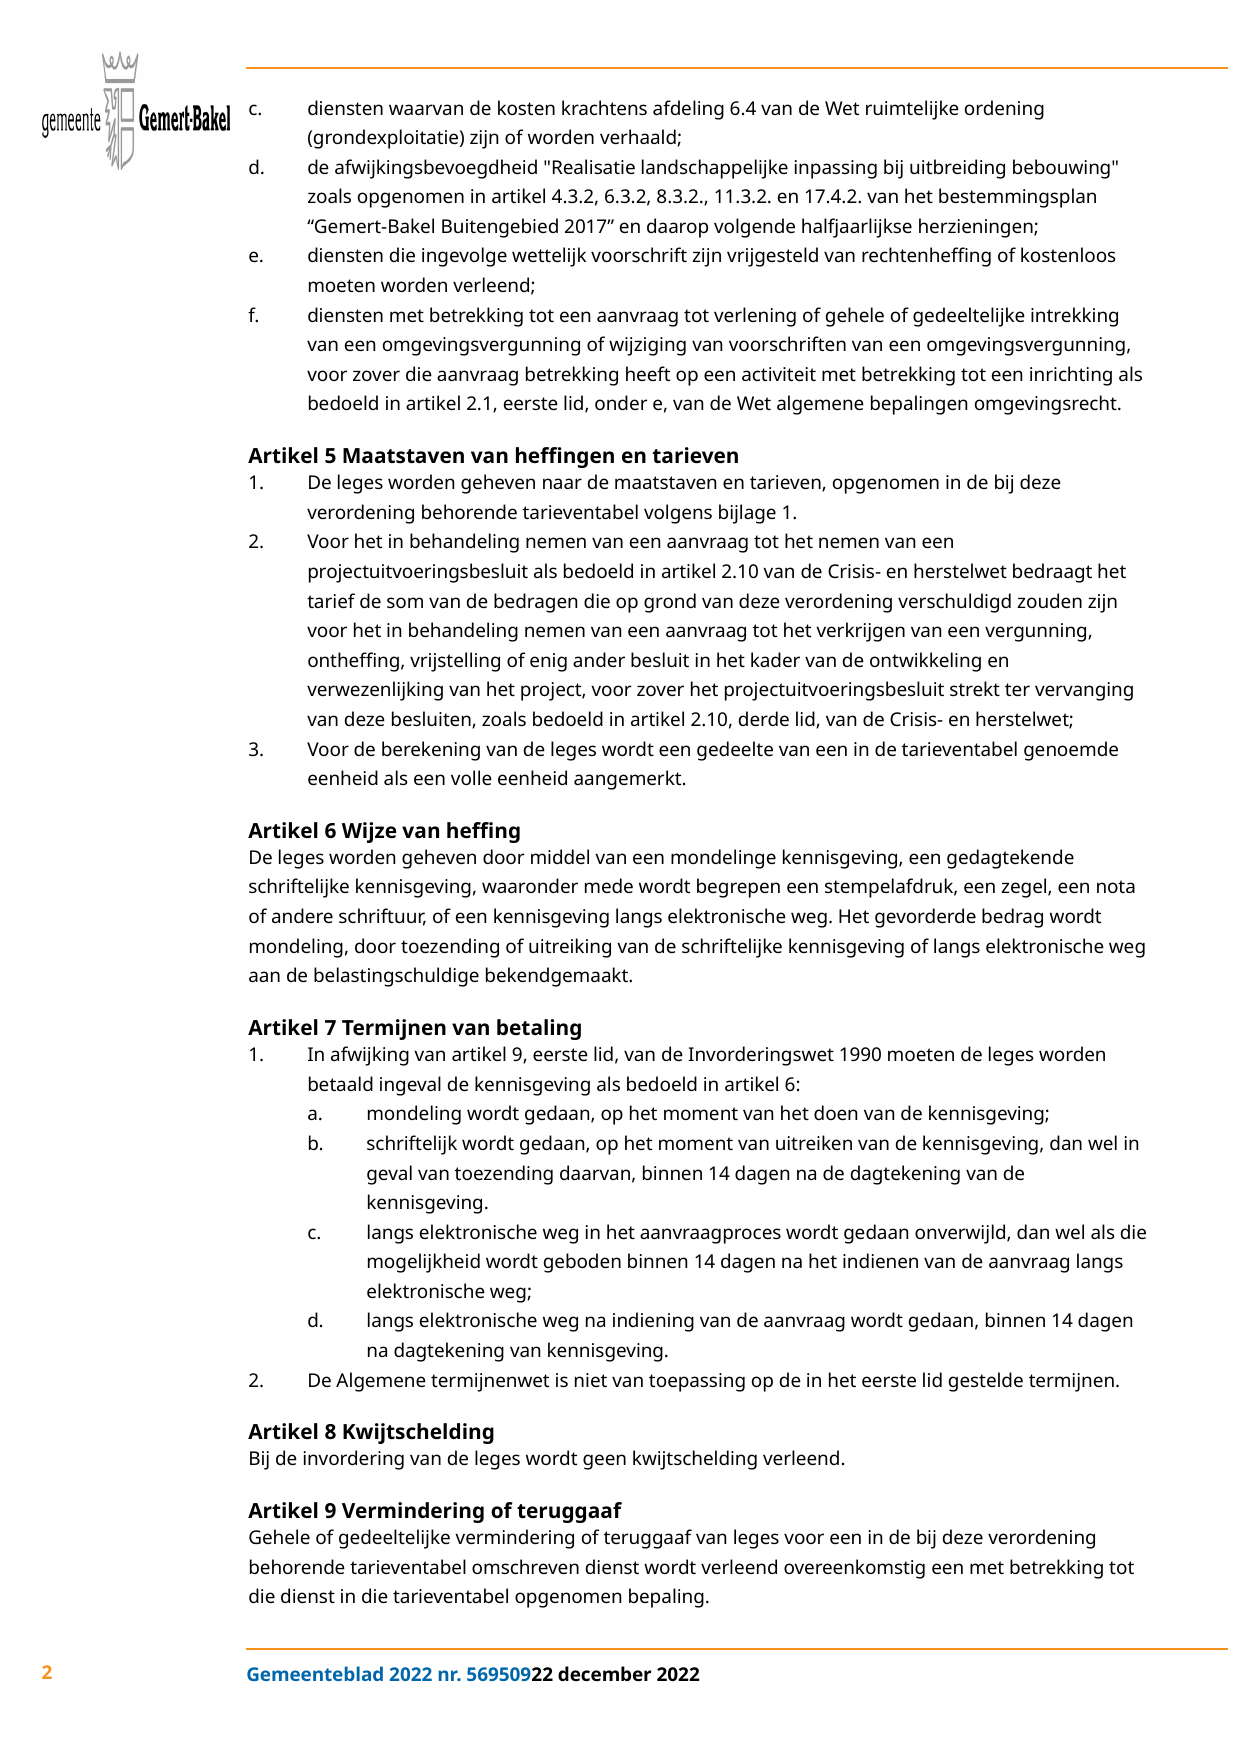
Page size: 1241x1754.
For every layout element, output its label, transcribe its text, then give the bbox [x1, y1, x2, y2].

text Artikel 5 Maatstaven van heffingen en tarieven [248, 441, 1152, 469]
list schriftelijk wordt gedaan, op het moment van uitreiken van de kennisgeving, dan wel in geval van toezending daarvan, binnen 14 dagen na de dagtekening van de kennisgeving. [307, 1130, 1152, 1215]
list langs elektronische weg in het aanvraagproces wordt gedaan onverwijld, dan wel als die mogelijkheid wordt geboden binnen 14 dagen na het indienen van de aanvraag langs elektronische weg; [307, 1219, 1152, 1304]
text Artikel 6 Wijze van heffing [248, 816, 1152, 844]
text De leges worden geheven door middel van een mondelinge kennisgeving, een gedagtekende schriftelijke kennisgeving, waaronder mede wordt begrepen een stempelafdruk, een zegel, een nota of andere schriftuur, of een kennisgeving langs elektronische weg. Het gevorderde bedrag wordt mondeling, door toezending of uitreiking van de schriftelijke kennisgeving of langs elektronische weg aan de belastingschuldige bekendgemaakt. [248, 844, 1152, 988]
list In afwijking van artikel 9, eerste lid, van de Invorderingswet 1990 moeten de leges worden betaald ingeval de kennisgeving als bedoeld in artikel 6: [248, 1041, 1152, 1097]
text Artikel 9 Vermindering of teruggaaf [248, 1496, 1152, 1524]
text Bij de invordering van de leges wordt geen kwijtschelding verleend. [248, 1446, 1152, 1471]
list diensten met betrekking tot een aanvraag tot verlening of gehele of gedeeltelijke intrekking van een omgevingsvergunning of wijziging van voorschriften van een omgevingsvergunning, voor zover die aanvraag betrekking heeft op een activiteit met betrekking tot een inrichting als bedoeld in artikel 2.1, eerste lid, onder e, van de Wet algemene bepalingen omgevingsrecht. [248, 302, 1152, 416]
list Voor het in behandeling nemen van een aanvraag tot het nemen van een projectuitvoeringsbesluit als bedoeld in artikel 2.10 van de Crisis- en herstelwet bedraagt het tarief de som van de bedragen die op grond van deze verordening verschuldigd zouden zijn voor het in behandeling nemen van een aanvraag tot het verkrijgen van een vergunning, ontheffing, vrijstelling of enig ander besluit in het kader van de ontwikkeling en verwezenlijking van het project, voor zover het projectuitvoeringsbesluit strekt ter vervanging van deze besluiten, zoals bedoeld in artikel 2.10, derde lid, van de Crisis- en herstelwet; [248, 529, 1152, 732]
list de afwijkingsbevoegdheid "Realisatie landschappelijke inpassing bij uitbreiding bebouwing" zoals opgenomen in artikel 4.3.2, 6.3.2, 8.3.2., 11.3.2. en 17.4.2. van het bestemmingsplan “Gemert-Bakel Buitengebied 2017” en daarop volgende halfjaarlijkse herzieningen; [248, 154, 1152, 239]
list De leges worden geheven naar de maatstaven en tarieven, opgenomen in de bij deze verordening behorende tarieventabel volgens bijlage 1. [248, 469, 1152, 525]
list diensten die ingevolge wettelijk voorschrift zijn vrijgesteld van rechtenheffing of kostenloos moeten worden verleend; [248, 243, 1152, 298]
text Gehele of gedeeltelijke vermindering of teruggaaf van leges voor een in de bij deze verordening behorende tarieventabel omschreven dienst wordt verleend overeenkomstig een met betrekking tot die dienst in die tarieventabel opgenomen bepaling. [248, 1524, 1152, 1609]
list mondeling wordt gedaan, op het moment van het doen van de kennisgeving; [307, 1101, 1152, 1126]
list diensten waarvan de kosten krachtens afdeling 6.4 van de Wet ruimtelijke ordening (grondexploitatie) zijn of worden verhaald; [248, 95, 1152, 150]
list langs elektronische weg na indiening van de aanvraag wordt gedaan, binnen 14 dagen na dagtekening van kennisgeving. [307, 1308, 1152, 1363]
picture [41, 47, 231, 172]
text Artikel 8 Kwijtschelding [248, 1417, 1152, 1446]
list Voor de berekening van de leges wordt een gedeelte van een in de tarieventabel genoemde eenheid als een volle eenheid aangemerkt. [248, 736, 1152, 791]
list De Algemene termijnenwet is niet van toepassing op de in het eerste lid gestelde termijnen. [248, 1367, 1152, 1392]
text Artikel 7 Termijnen van betaling [248, 1013, 1152, 1041]
